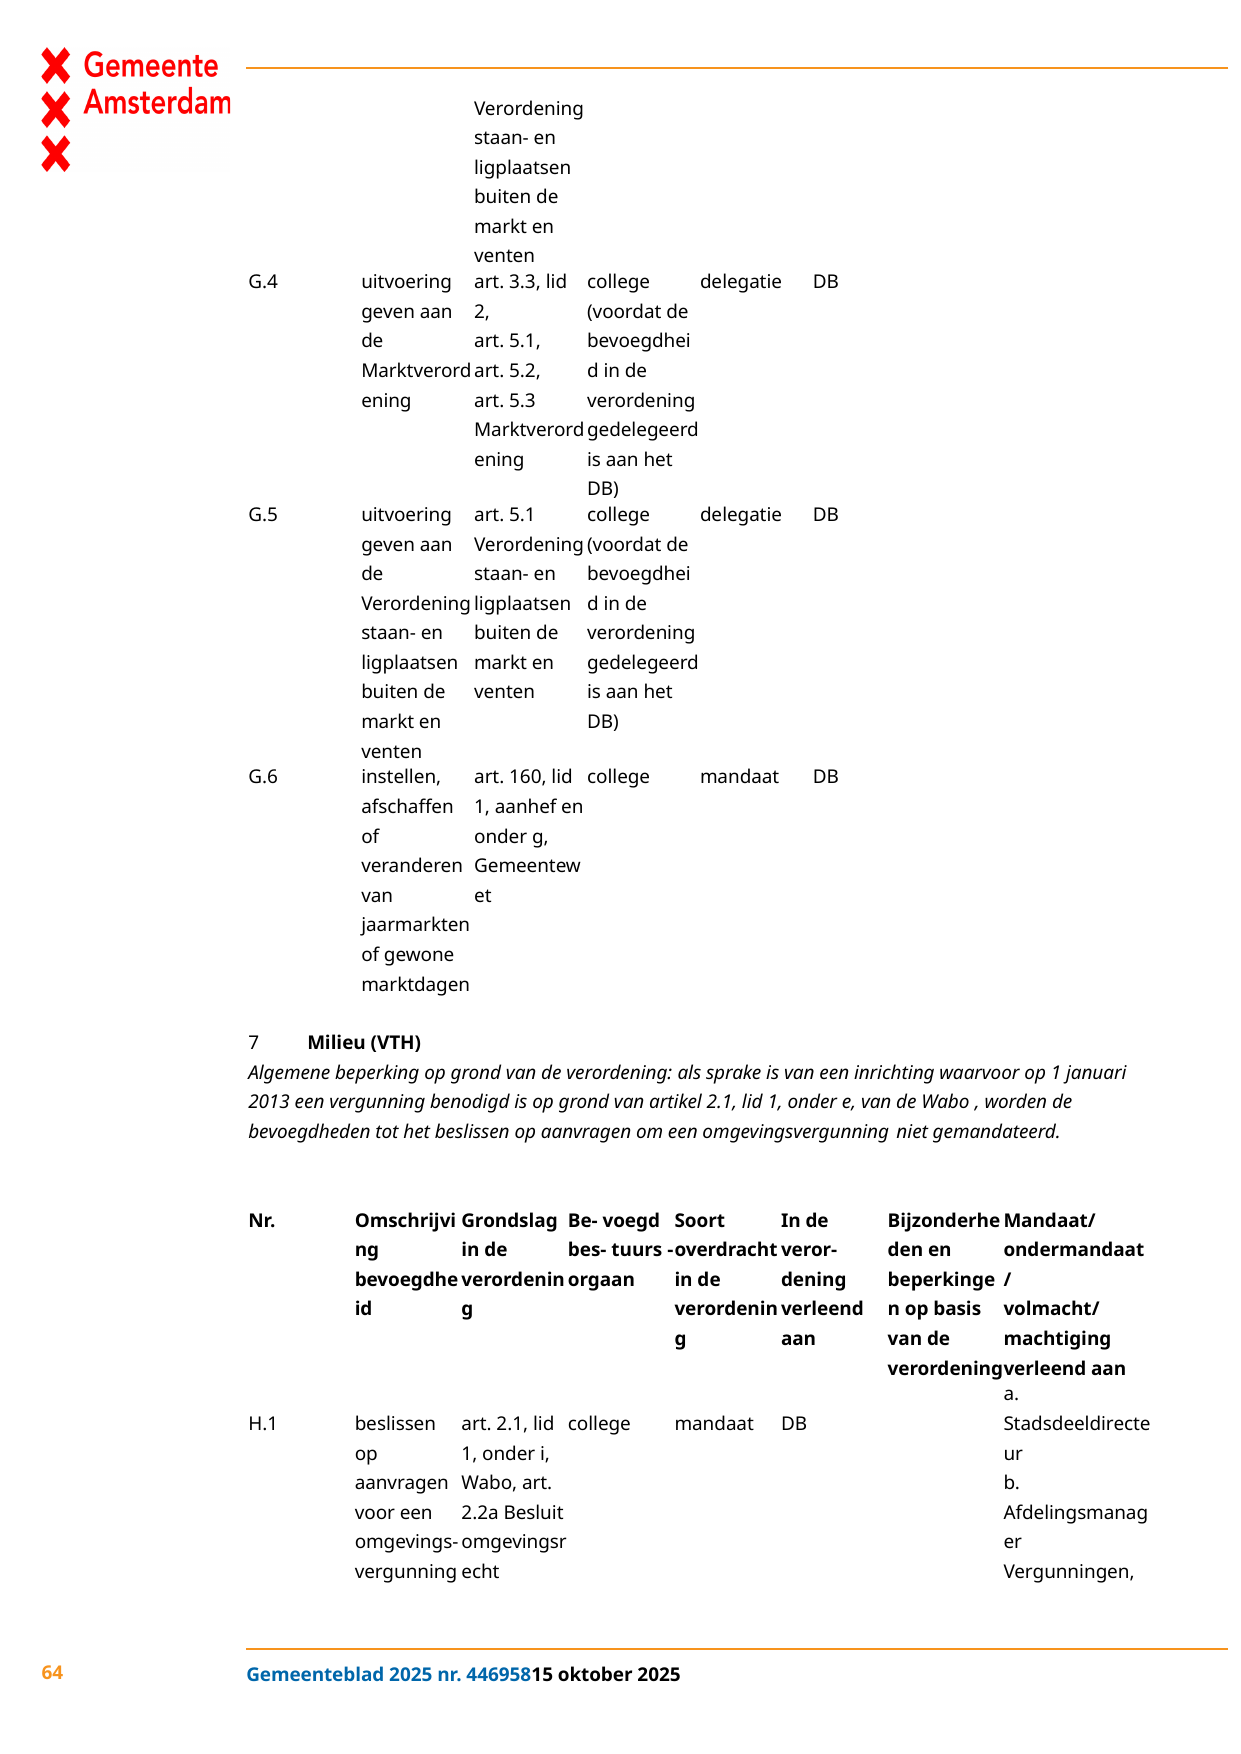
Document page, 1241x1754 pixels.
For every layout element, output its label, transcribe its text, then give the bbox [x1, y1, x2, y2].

table_cell uitvoering geven aan de Verordening staan- en ligplaatsen buiten de markt en venten [361, 501, 474, 764]
table_cell [926, 95, 1038, 268]
table_header Bijzonderheden en beperkingen op basis van de verordening [888, 1177, 1003, 1381]
table_cell G.4 [248, 269, 361, 501]
table_cell a. Stadsdeeldirecteur b. Afdelingsmanager Vergunningen, [1003, 1381, 1152, 1584]
table_header Soort overdracht in de verordening [674, 1177, 781, 1381]
table_cell [1039, 269, 1152, 501]
table_header Omschrijving bevoegdheid [355, 1177, 461, 1381]
table_cell [587, 95, 700, 268]
table_cell DB [813, 501, 926, 764]
text Algemene beperking op grond van de verordening: als sprake is van een inrichting waarvoor op 1 januari 2013 een vergunning benodigd is op grond van artikel 2.1, lid 1, onder e, van de Wabo , worden de bevoegdheden tot het beslissen op aanvragen om een omgevingsvergunning niet gemandateerd. [248, 1059, 1152, 1144]
table_cell DB [813, 764, 926, 996]
table_cell [926, 501, 1038, 764]
table_cell [1039, 764, 1152, 996]
table_cell art. 3.3, lid 2, art. 5.1, art. 5.2, art. 5.3 Marktverordening [474, 269, 587, 501]
table_cell art. 2.1, lid 1, onder i, Wabo, art. 2.2a Besluit omgevingsrecht [461, 1381, 568, 1584]
table_cell [926, 269, 1038, 501]
list Milieu (VTH) [248, 1029, 1152, 1055]
table_header Mandaat/ ondermandaat / volmacht/machtiging verleend aan [1003, 1177, 1152, 1381]
table_header In de veror-dening verleend aan [781, 1177, 887, 1381]
table_cell delegatie [700, 269, 813, 501]
table_cell DB [813, 269, 926, 501]
table_cell [1039, 95, 1152, 268]
table_cell mandaat [674, 1381, 781, 1584]
table_cell [1039, 501, 1152, 764]
table_cell G.6 [248, 764, 361, 996]
table_cell beslissen op aanvragen voor een omgevings-vergunning [355, 1381, 461, 1584]
table_cell college (voordat de bevoegdheid in de verordening gedelegeerd is aan het DB) [587, 501, 700, 764]
table_cell uitvoering geven aan de Marktverordening [361, 269, 474, 501]
table_header Grondslag in de verordening [461, 1177, 568, 1381]
table_cell college (voordat de bevoegdheid in de verordening gedelegeerd is aan het DB) [587, 269, 700, 501]
table_cell Verordening staan- en ligplaatsen buiten de markt en venten [474, 95, 587, 268]
table_cell mandaat [700, 764, 813, 996]
table_cell DB [781, 1381, 887, 1584]
table_header Nr. [248, 1177, 354, 1381]
table_cell [361, 95, 474, 268]
table_cell [888, 1381, 1003, 1584]
table_cell [700, 95, 813, 268]
picture [41, 47, 231, 172]
table_cell instellen, afschaffen of veranderen van jaarmarkten of gewone marktdagen [361, 764, 474, 996]
table_cell college [568, 1381, 674, 1584]
table_cell art. 160, lid 1, aanhef en onder g, Gemeentewet [474, 764, 587, 996]
table_cell art. 5.1 Verordening staan- en ligplaatsen buiten de markt en venten [474, 501, 587, 764]
table_cell [248, 95, 361, 268]
table_header Be- voegd bes- tuurs -orgaan [568, 1177, 674, 1381]
table_cell [926, 764, 1038, 996]
table_cell H.1 [248, 1381, 354, 1584]
table_cell delegatie [700, 501, 813, 764]
table_cell G.5 [248, 501, 361, 764]
table_cell [813, 95, 926, 268]
table_cell college [587, 764, 700, 996]
